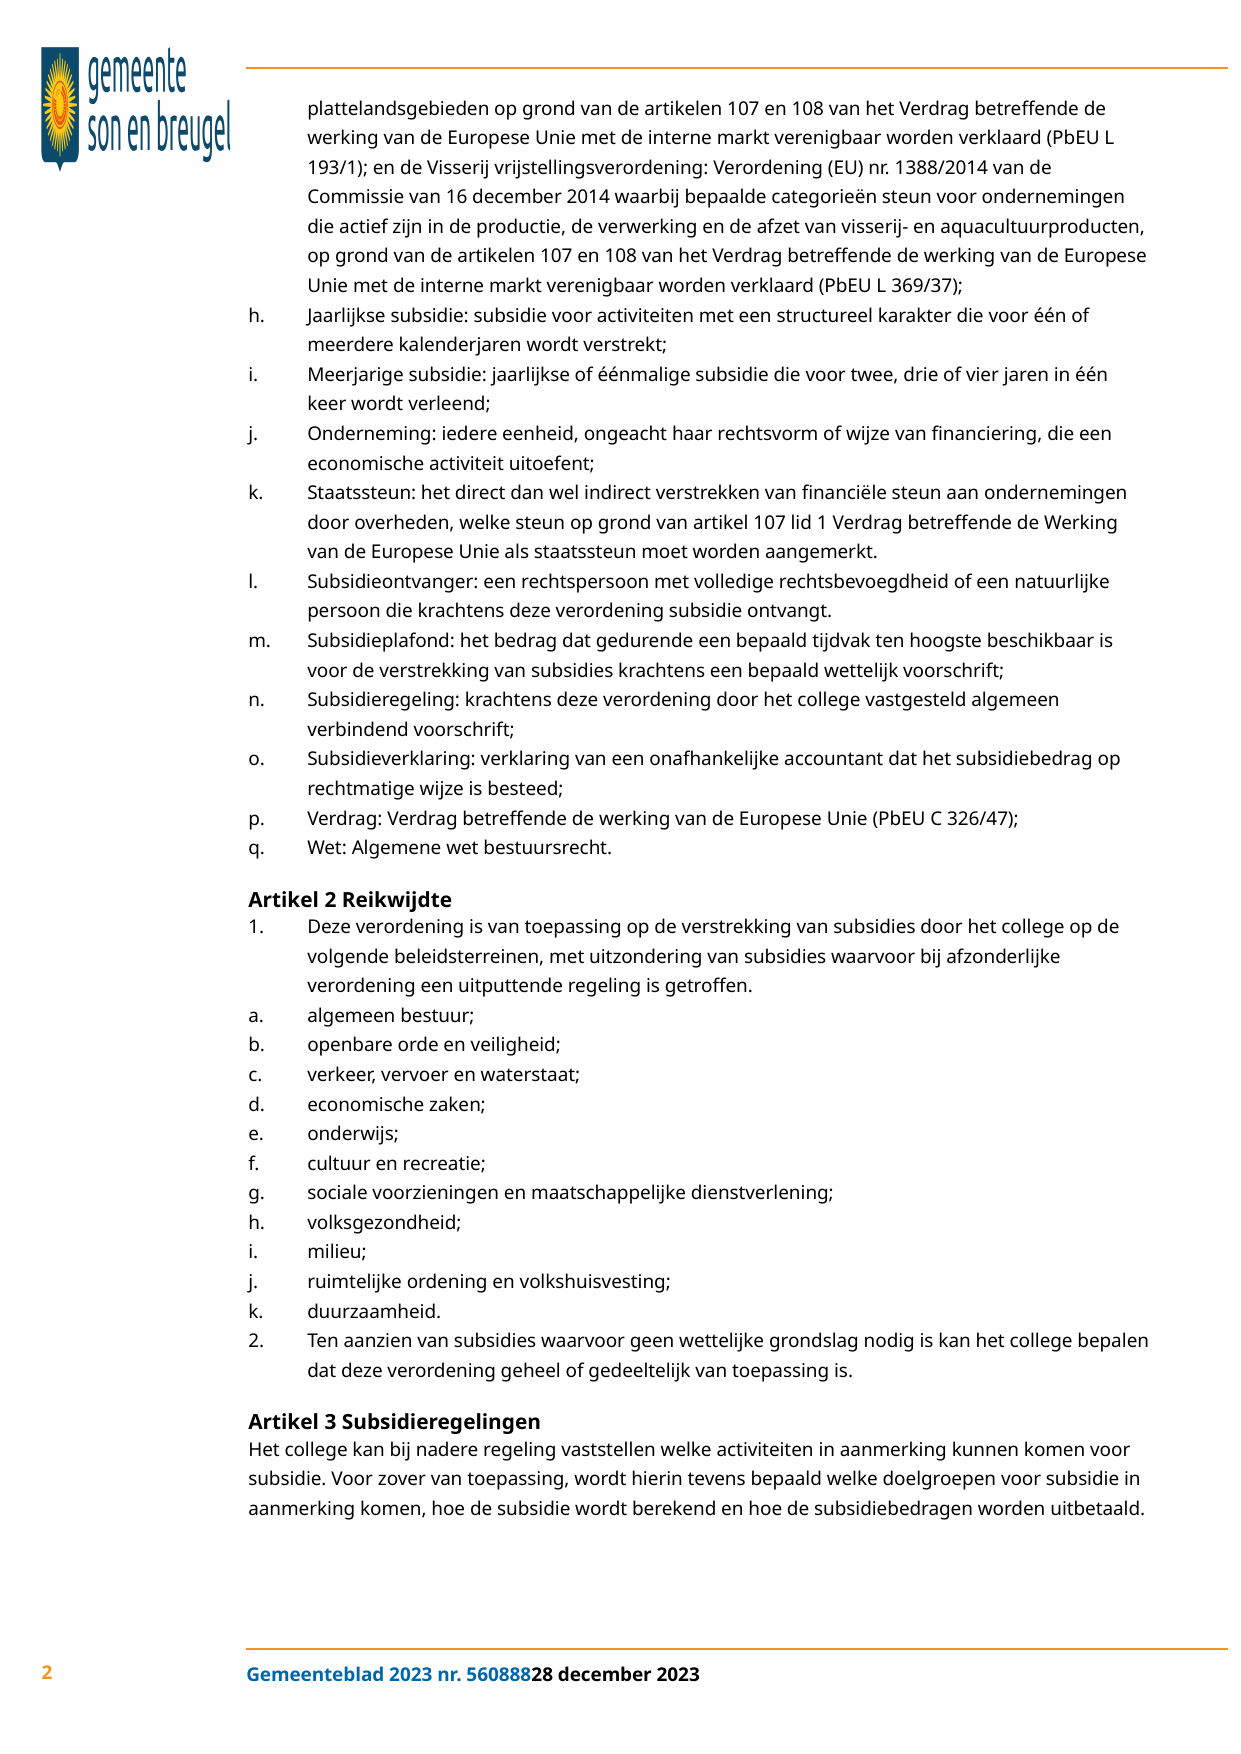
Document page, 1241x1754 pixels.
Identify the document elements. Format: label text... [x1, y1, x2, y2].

list milieu; [248, 1239, 1152, 1264]
text Artikel 2 Reikwijdte [248, 885, 1152, 913]
list algemeen bestuur; [248, 1002, 1152, 1028]
list Ten aanzien van subsidies waarvoor geen wettelijke grondslag nodig is kan het college bepalen dat deze verordening geheel of gedeeltelijk van toepassing is. [248, 1327, 1152, 1383]
list verkeer, vervoer en waterstaat; [248, 1061, 1152, 1087]
list economische zaken; [248, 1091, 1152, 1116]
list cultuur en recreatie; [248, 1150, 1152, 1176]
list duurzaamheid. [248, 1298, 1152, 1323]
list Meerjarige subsidie: jaarlijkse of éénmalige subsidie die voor twee, drie of vier jaren in één keer wordt verleend; [248, 361, 1152, 416]
list volksgezondheid; [248, 1209, 1152, 1235]
list Onderneming: iedere eenheid, ongeacht haar rechtsvorm of wijze van financiering, die een economische activiteit uitoefent; [248, 420, 1152, 476]
list onderwijs; [248, 1120, 1152, 1146]
list openbare orde en veiligheid; [248, 1032, 1152, 1057]
text Artikel 3 Subsidieregelingen [248, 1407, 1152, 1436]
list Staatssteun: het direct dan wel indirect verstrekken van financiële steun aan ondernemingen door overheden, welke steun op grond van artikel 107 lid 1 Verdrag betreffende de Werking van de Europese Unie als staatssteun moet worden aangemerkt. [248, 479, 1152, 564]
list ruimtelijke ordening en volkshuisvesting; [248, 1268, 1152, 1294]
list Verdrag: Verdrag betreffende de werking van de Europese Unie (PbEU C 326/47); [248, 805, 1152, 831]
list Subsidieontvanger: een rechtspersoon met volledige rechtsbevoegdheid of een natuurlijke persoon die krachtens deze verordening subsidie ontvangt. [248, 568, 1152, 623]
list Deze verordening is van toepassing op de verstrekking van subsidies door het college op de volgende beleidsterreinen, met uitzondering van subsidies waarvoor bij afzonderlijke verordening een uitputtende regeling is getroffen. [248, 913, 1152, 998]
text Het college kan bij nadere regeling vaststellen welke activiteiten in aanmerking kunnen komen voor subsidie. Voor zover van toepassing, wordt hierin tevens bepaald welke doelgroepen voor subsidie in aanmerking komen, hoe de subsidie wordt berekend en hoe de subsidiebedragen worden uitbetaald. [248, 1436, 1152, 1521]
list Wet: Algemene wet bestuursrecht. [248, 834, 1152, 860]
picture [41, 47, 231, 172]
list Subsidieverklaring: verklaring van een onafhankelijke accountant dat het subsidiebedrag op rechtmatige wijze is besteed; [248, 746, 1152, 801]
list Subsidieplafond: het bedrag dat gedurende een bepaald tijdvak ten hoogste beschikbaar is voor de verstrekking van subsidies krachtens een bepaald wettelijk voorschrift; [248, 627, 1152, 683]
list Subsidieregeling: krachtens deze verordening door het college vastgesteld algemeen verbindend voorschrift; [248, 686, 1152, 742]
list sociale voorzieningen en maatschappelijke dienstverlening; [248, 1179, 1152, 1205]
list plattelandsgebieden op grond van de artikelen 107 en 108 van het Verdrag betreffende de werking van de Europese Unie met de interne markt verenigbaar worden verklaard (PbEU L 193/1); en de Visserij vrijstellingsverordening: Verordening (EU) nr. 1388/2014 van de Commissie van 16 december 2014 waarbij bepaalde categorieën steun voor ondernemingen die actief zijn in de productie, de verwerking en de afzet van visserij- en aquacultuurproducten, op grond van de artikelen 107 en 108 van het Verdrag betreffende de werking van de Europese Unie met de interne markt verenigbaar worden verklaard (PbEU L 369/37); [248, 95, 1152, 298]
list Jaarlijkse subsidie: subsidie voor activiteiten met een structureel karakter die voor één of meerdere kalenderjaren wordt verstrekt; [248, 302, 1152, 357]
